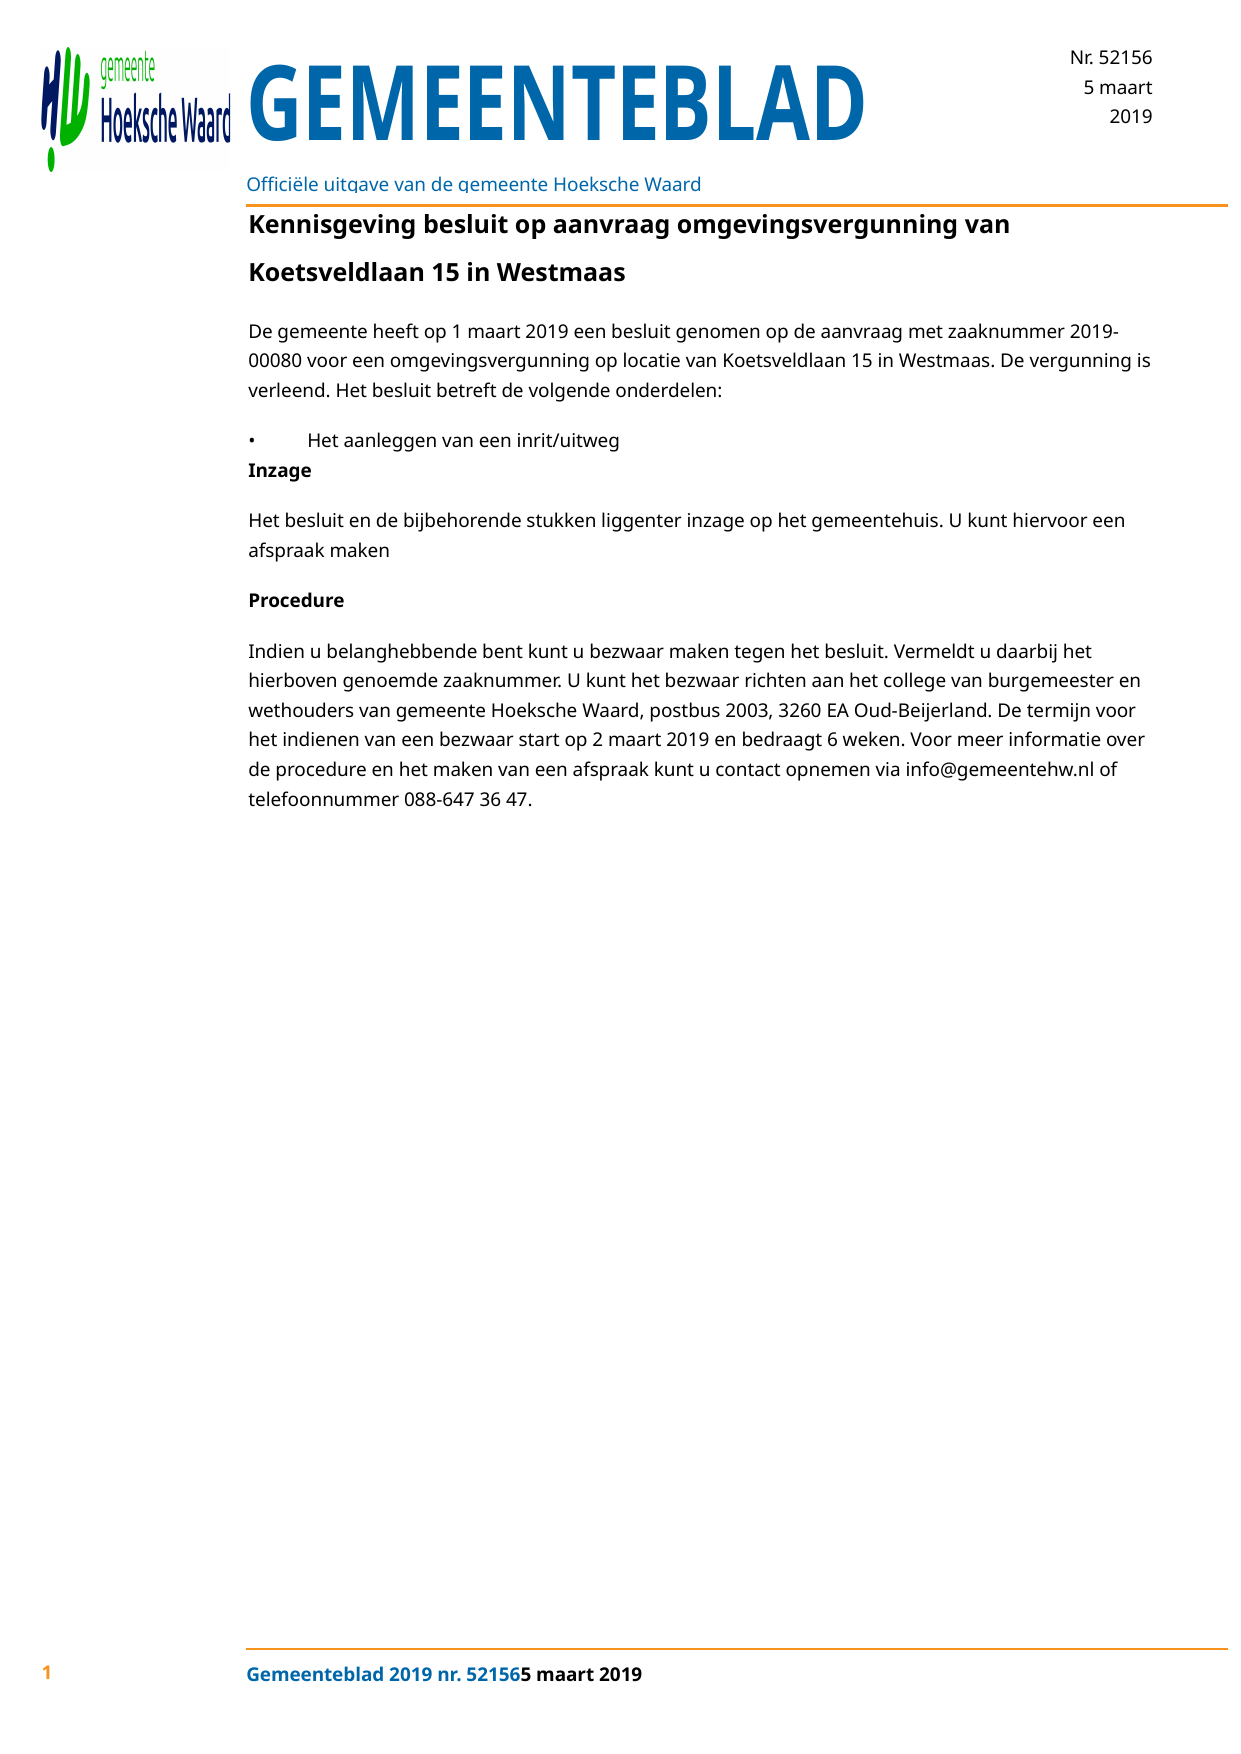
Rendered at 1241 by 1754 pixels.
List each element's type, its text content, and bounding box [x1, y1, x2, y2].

text Procedure [248, 587, 1152, 613]
list Het aanleggen van een inrit/uitweg [248, 427, 1152, 453]
text Het besluit en de bijbehorende stukken liggenter inzage op het gemeentehuis. U kunt hiervoor een afspraak maken [248, 507, 1152, 563]
text Indien u belanghebbende bent kunt u bezwaar maken tegen het besluit. Vermeldt u daarbij het hierboven genoemde zaaknummer. U kunt het bezwaar richten aan het college van burgemeester en wethouders van gemeente Hoeksche Waard, postbus 2003, 3260 EA Oud-Beijerland. De termijn voor het indienen van een bezwaar start op 2 maart 2019 en bedraagt 6 weken. Voor meer informatie over de procedure en het maken van een afspraak kunt u contact opnemen via info@gemeentehw.nl of telefoonnummer 088-647 36 47. [248, 638, 1152, 812]
text Kennisgeving besluit op aanvraag omgevingsvergunning van Koetsveldlaan 15 in Westmaas [248, 207, 1152, 288]
picture [41, 47, 231, 172]
text Inzage [248, 457, 1152, 483]
text De gemeente heeft op 1 maart 2019 een besluit genomen op de aanvraag met zaaknummer 2019-00080 voor een omgevingsvergunning op locatie van Koetsveldlaan 15 in Westmaas. De vergunning is verleend. Het besluit betreft de volgende onderdelen: [248, 318, 1152, 403]
